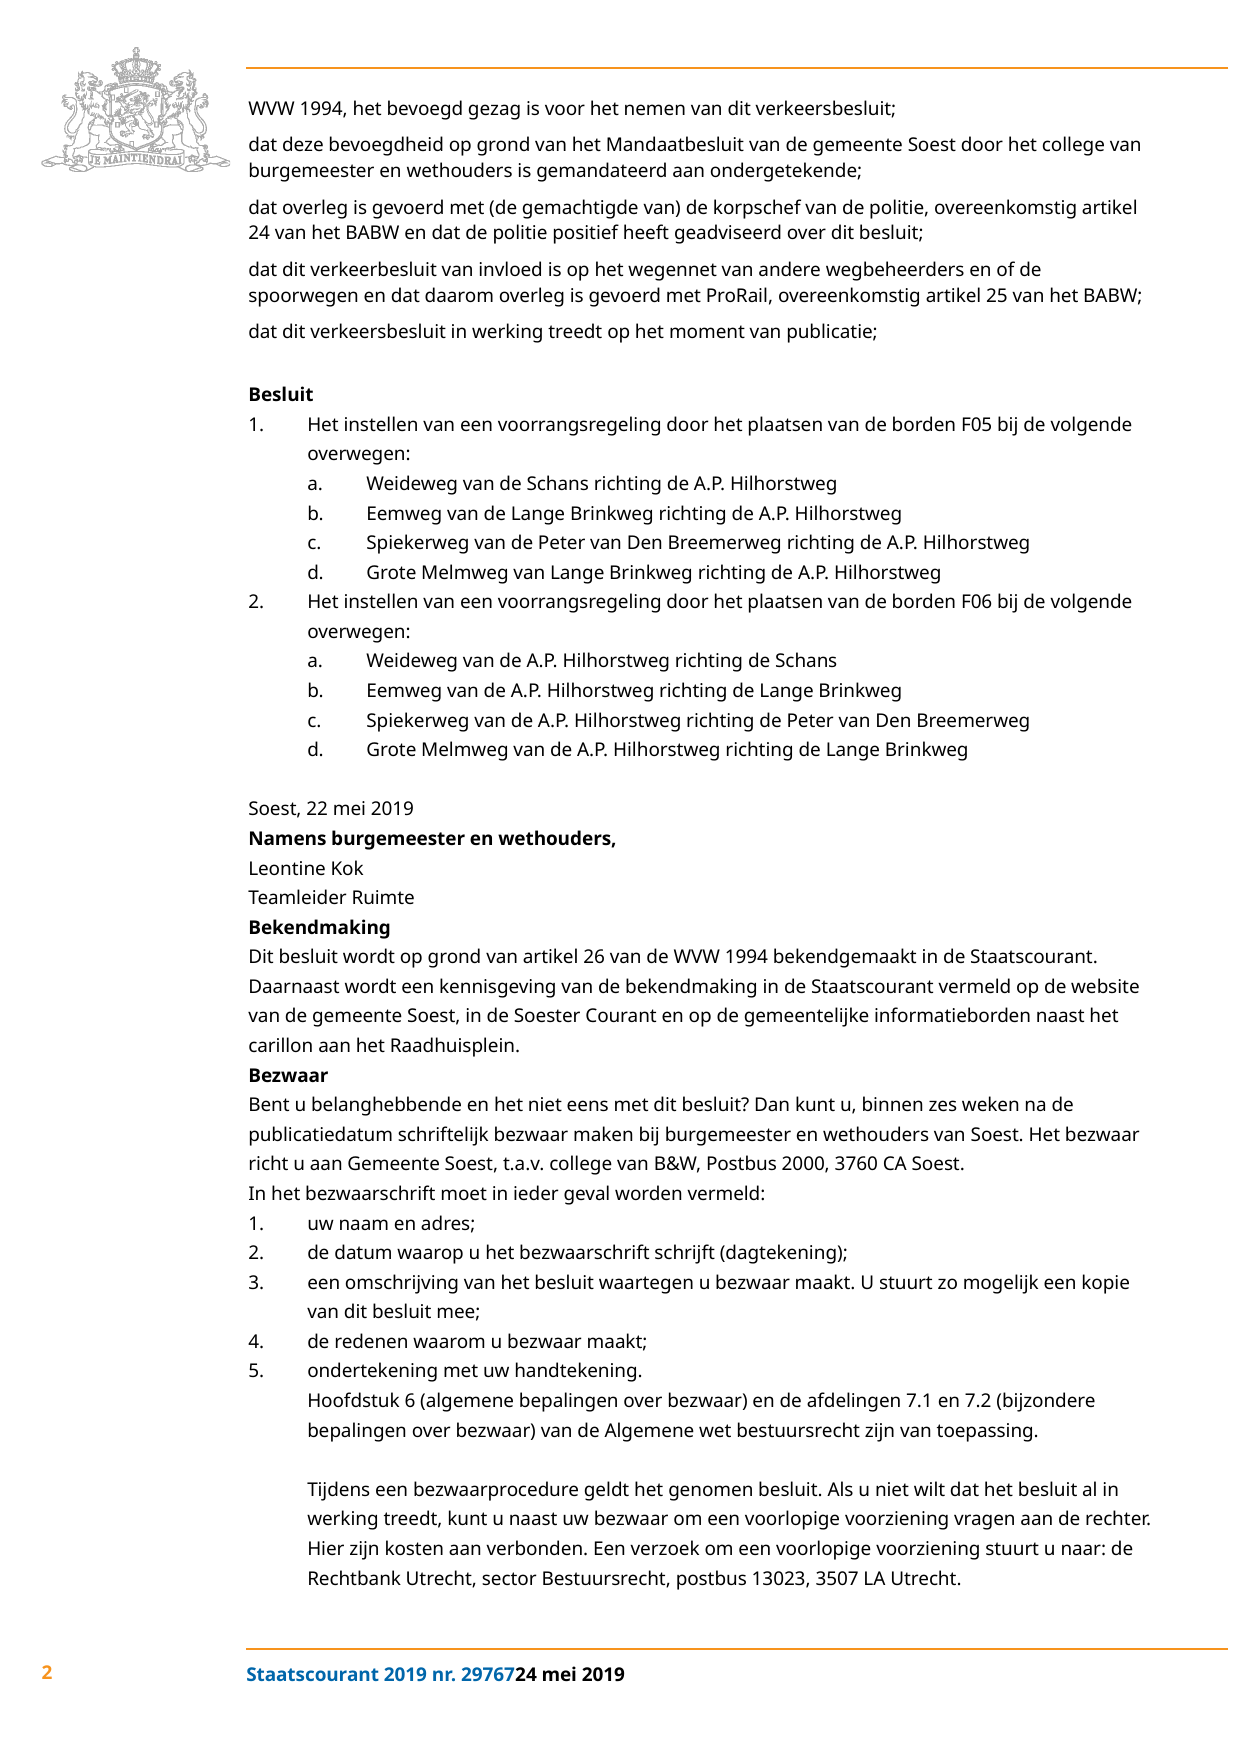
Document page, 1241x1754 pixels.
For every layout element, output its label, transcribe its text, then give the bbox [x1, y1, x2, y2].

picture [41, 47, 231, 172]
list Spiekerweg van de Peter van Den Breemerweg richting de A.P. Hilhorstweg [307, 529, 1152, 555]
list Het instellen van een voorrangsregeling door het plaatsen van de borden F06 bij de volgende overwegen: [248, 588, 1152, 644]
text dat dit verkeerbesluit van invloed is op het wegennet van andere wegbeheerders en of de spoorwegen en dat daarom overleg is gevoerd met ProRail, overeenkomstig artikel 25 van het BABW; [248, 256, 1152, 308]
list Hoofdstuk 6 (algemene bepalingen over bezwaar) en de afdelingen 7.1 en 7.2 (bijzondere bepalingen over bezwaar) van de Algemene wet bestuursrecht zijn van toepassing. [248, 1387, 1152, 1442]
text Soest, 22 mei 2019 [248, 796, 1152, 821]
list een omschrijving van het besluit waartegen u bezwaar maakt. U stuurt zo mogelijk een kopie van dit besluit mee; [248, 1269, 1152, 1324]
text Bent u belanghebbende en het niet eens met dit besluit? Dan kunt u, binnen zes weken na de publicatiedatum schriftelijk bezwaar maken bij burgemeester en wethouders van Soest. Het bezwaar richt u aan Gemeente Soest, t.a.v. college van B&W, Postbus 2000, 3760 CA Soest. [248, 1091, 1152, 1176]
text dat overleg is gevoerd met (de gemachtigde van) de korpschef van de politie, overeenkomstig artikel 24 van het BABW en dat de politie positief heeft geadviseerd over dit besluit; [248, 194, 1152, 245]
list Grote Melmweg van Lange Brinkweg richting de A.P. Hilhorstweg [307, 559, 1152, 584]
list de datum waarop u het bezwaarschrift schrijft (dagtekening); [248, 1239, 1152, 1265]
text Bezwaar [248, 1062, 1152, 1087]
text Namens burgemeester en wethouders, [248, 825, 1152, 851]
list Eemweg van de A.P. Hilhorstweg richting de Lange Brinkweg [307, 677, 1152, 703]
list Spiekerweg van de A.P. Hilhorstweg richting de Peter van Den Breemerweg [307, 707, 1152, 732]
text Leontine Kok [248, 855, 1152, 880]
text dat dit verkeersbesluit in werking treedt op het moment van publicatie; [248, 319, 1152, 344]
text In het bezwaarschrift moet in ieder geval worden vermeld: [248, 1180, 1152, 1206]
list Tijdens een bezwaarprocedure geldt het genomen besluit. Als u niet wilt dat het besluit al in werking treedt, kunt u naast uw bezwaar om een voorlopige voorziening vragen aan de rechter. Hier zijn kosten aan verbonden. Een verzoek om een voorlopige voorziening stuurt u naar: de Rechtbank Utrecht, sector Bestuursrecht, postbus 13023, 3507 LA Utrecht. [248, 1476, 1152, 1590]
text Dit besluit wordt op grond van artikel 26 van de WVW 1994 bekendgemaakt in de Staatscourant. Daarnaast wordt een kennisgeving van de bekendmaking in de Staatscourant vermeld op de website van de gemeente Soest, in de Soester Courant en op de gemeentelijke informatieborden naast het carillon aan het Raadhuisplein. [248, 943, 1152, 1058]
list Het instellen van een voorrangsregeling door het plaatsen van de borden F05 bij de volgende overwegen: [248, 411, 1152, 466]
list Weideweg van de Schans richting de A.P. Hilhorstweg [307, 470, 1152, 496]
text WVW 1994, het bevoegd gezag is voor het nemen van dit verkeersbesluit; [248, 95, 1152, 121]
text Besluit [248, 381, 1152, 407]
list Grote Melmweg van de A.P. Hilhorstweg richting de Lange Brinkweg [307, 736, 1152, 762]
text dat deze bevoegdheid op grond van het Mandaatbesluit van de gemeente Soest door het college van burgemeester en wethouders is gemandateerd aan ondergetekende; [248, 131, 1152, 183]
list Eemweg van de Lange Brinkweg richting de A.P. Hilhorstweg [307, 500, 1152, 525]
list uw naam en adres; [248, 1210, 1152, 1235]
list Weideweg van de A.P. Hilhorstweg richting de Schans [307, 648, 1152, 673]
list ondertekening met uw handtekening. [248, 1358, 1152, 1383]
text Teamleider Ruimte [248, 884, 1152, 910]
text Bekendmaking [248, 914, 1152, 939]
list de redenen waarom u bezwaar maakt; [248, 1328, 1152, 1354]
